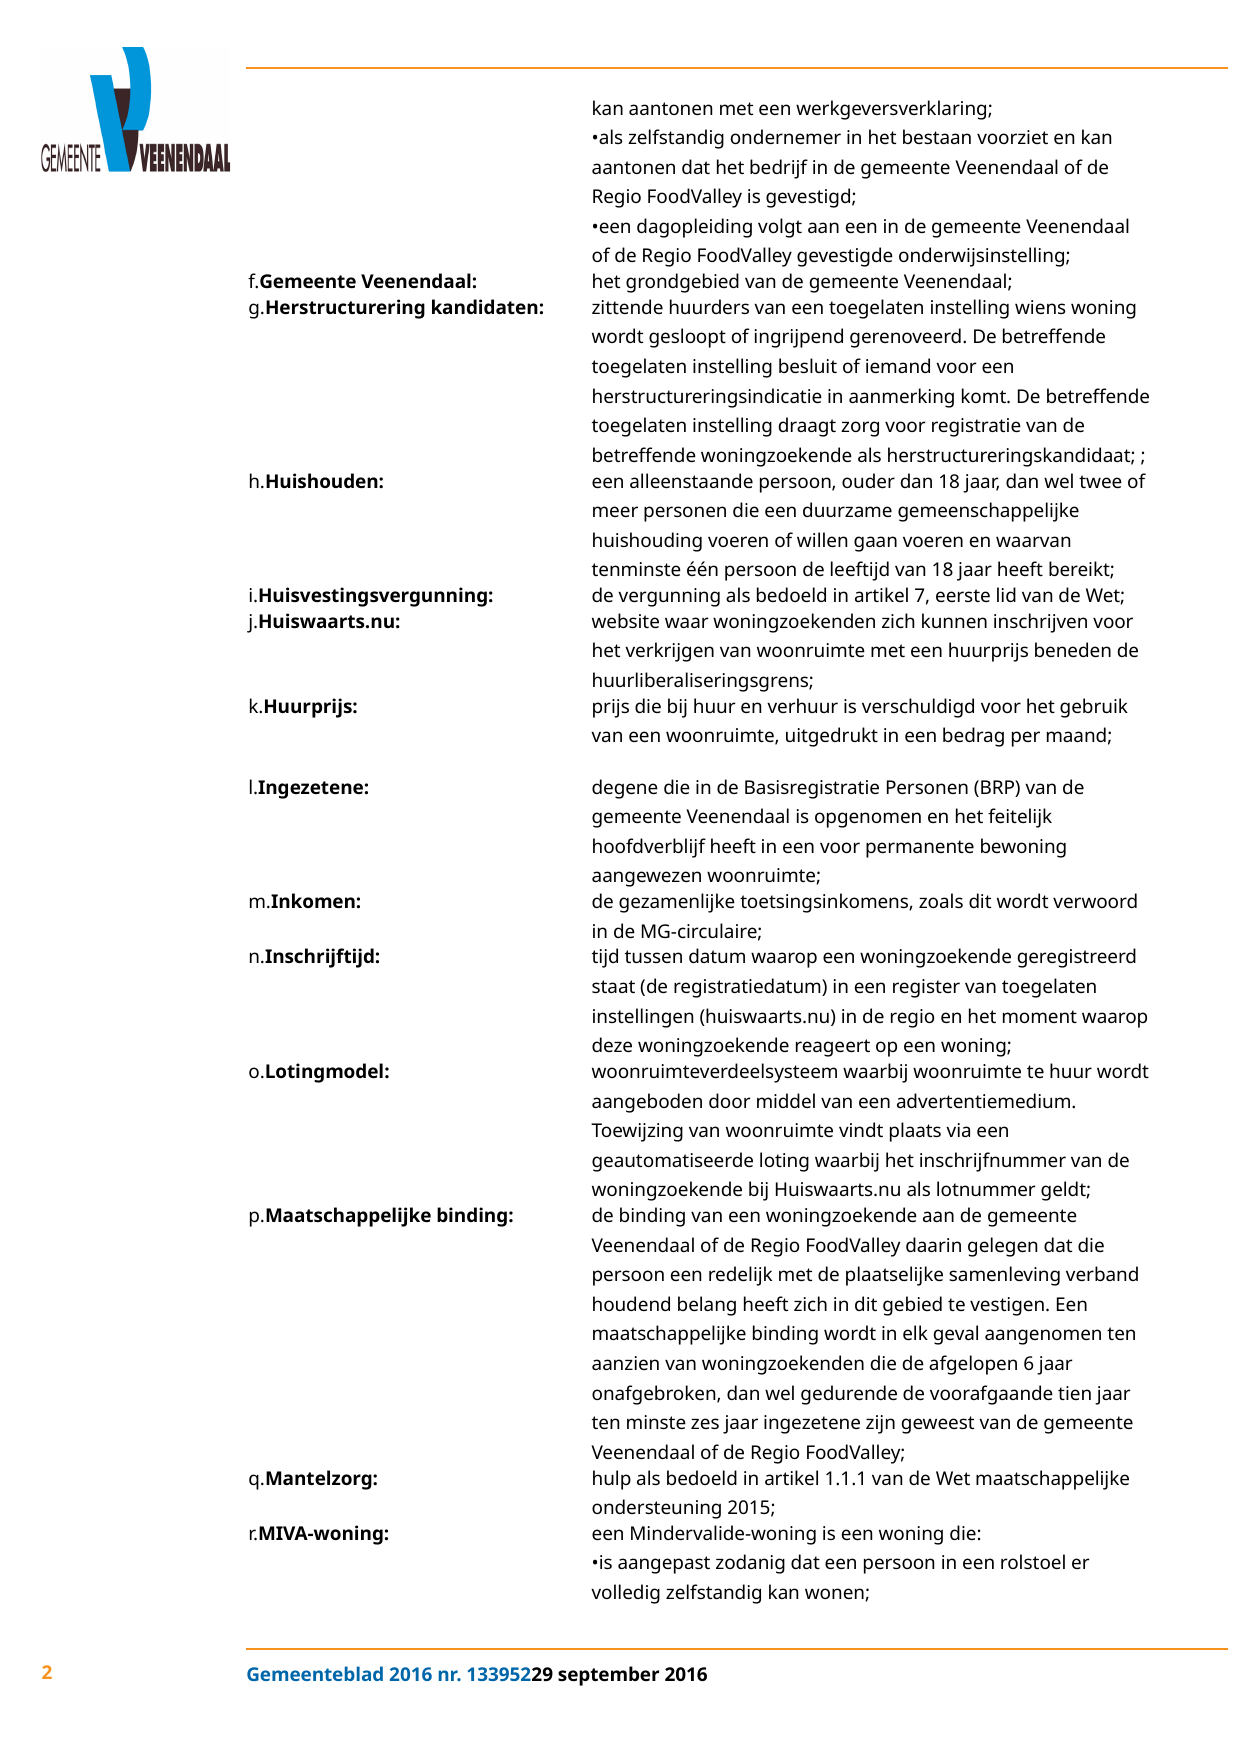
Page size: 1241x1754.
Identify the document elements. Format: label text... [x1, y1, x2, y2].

table_cell o.Lotingmodel: [248, 1058, 591, 1202]
table_cell l.Ingezetene: [248, 774, 591, 888]
table_cell website waar woningzoekenden zich kunnen inschrijven voor het verkrijgen van woonruimte met een huurprijs beneden de huurliberaliseringsgrens; [591, 608, 1152, 693]
table_cell hulp als bedoeld in artikel 1.1.1 van de Wet maatschappelijke ondersteuning 2015; [591, 1465, 1152, 1520]
table_cell prijs die bij huur en verhuur is verschuldigd voor het gebruik van een woonruimte, uitgedrukt in een bedrag per maand; [591, 693, 1152, 748]
table_cell een Mindervalide-woning is een woning die: •is aangepast zodanig dat een persoon in een rolstoel er volledig zelfstandig kan wonen; [591, 1520, 1152, 1605]
table_cell degene die in de Basisregistratie Personen (BRP) van de gemeente Veenendaal is opgenomen en het feitelijk hoofdverblijf heeft in een voor permanente bewoning aangewezen woonruimte; [591, 774, 1152, 888]
table_cell f.Gemeente Veenendaal: [248, 269, 591, 294]
table_cell n.Inschrijftijd: [248, 944, 591, 1058]
table_cell tijd tussen datum waarop een woningzoekende geregistreerd staat (de registratiedatum) in een register van toegelaten instellingen (huiswaarts.nu) in de regio en het moment waarop deze woningzoekende reageert op een woning; [591, 944, 1152, 1058]
table_cell i.Huisvestingsvergunning: [248, 582, 591, 608]
table_cell m.Inkomen: [248, 889, 591, 944]
table_cell h.Huishouden: [248, 468, 591, 582]
table_cell de gezamenlijke toetsingsinkomens, zoals dit wordt verwoord in de MG-circulaire; [591, 889, 1152, 944]
table_cell r.MIVA-woning: [248, 1520, 591, 1605]
table_cell p.Maatschappelijke binding: [248, 1202, 591, 1465]
table_cell k.Huurprijs: [248, 693, 591, 748]
picture [123, 47, 231, 172]
table_cell woonruimteverdeelsysteem waarbij woonruimte te huur wordt aangeboden door middel van een advertentiemedium. Toewijzing van woonruimte vindt plaats via een geautomatiseerde loting waarbij het inschrijfnummer van de woningzoekende bij Huiswaarts.nu als lotnummer geldt; [591, 1058, 1152, 1202]
table_cell [591, 748, 1152, 774]
table_cell j.Huiswaarts.nu: [248, 608, 591, 693]
table_cell het grondgebied van de gemeente Veenendaal; [591, 269, 1152, 294]
table_cell zittende huurders van een toegelaten instelling wiens woning wordt gesloopt of ingrijpend gerenoveerd. De betreffende toegelaten instelling besluit of iemand voor een herstructureringsindicatie in aanmerking komt. De betreffende toegelaten instelling draagt zorg voor registratie van de betreffende woningzoekende als herstructureringskandidaat; ; [591, 294, 1152, 468]
table_cell de vergunning als bedoeld in artikel 7, eerste lid van de Wet; [591, 582, 1152, 608]
table_cell g.Herstructurering kandidaten: [248, 294, 591, 468]
table_cell kan aantonen met een werkgeversverklaring; •als zelfstandig ondernemer in het bestaan voorziet en kan aantonen dat het bedrijf in de gemeente Veenendaal of de Regio FoodValley is gevestigd; •een dagopleiding volgt aan een in de gemeente Veenendaal of de Regio FoodValley gevestigde onderwijsinstelling; [591, 95, 1152, 268]
table_cell q.Mantelzorg: [248, 1465, 591, 1520]
picture [41, 47, 130, 172]
table_cell een alleenstaande persoon, ouder dan 18 jaar, dan wel twee of meer personen die een duurzame gemeenschappelijke huishouding voeren of willen gaan voeren en waarvan tenminste één persoon de leeftijd van 18 jaar heeft bereikt; [591, 468, 1152, 582]
table_cell de binding van een woningzoekende aan de gemeente Veenendaal of de Regio FoodValley daarin gelegen dat die persoon een redelijk met de plaatselijke samenleving verband houdend belang heeft zich in dit gebied te vestigen. Een maatschappelijke binding wordt in elk geval aangenomen ten aanzien van woningzoekenden die de afgelopen 6 jaar onafgebroken, dan wel gedurende de voorafgaande tien jaar ten minste zes jaar ingezetene zijn geweest van de gemeente Veenendaal of de Regio FoodValley; [591, 1202, 1152, 1465]
table_cell [248, 95, 591, 268]
table_cell [248, 748, 591, 774]
